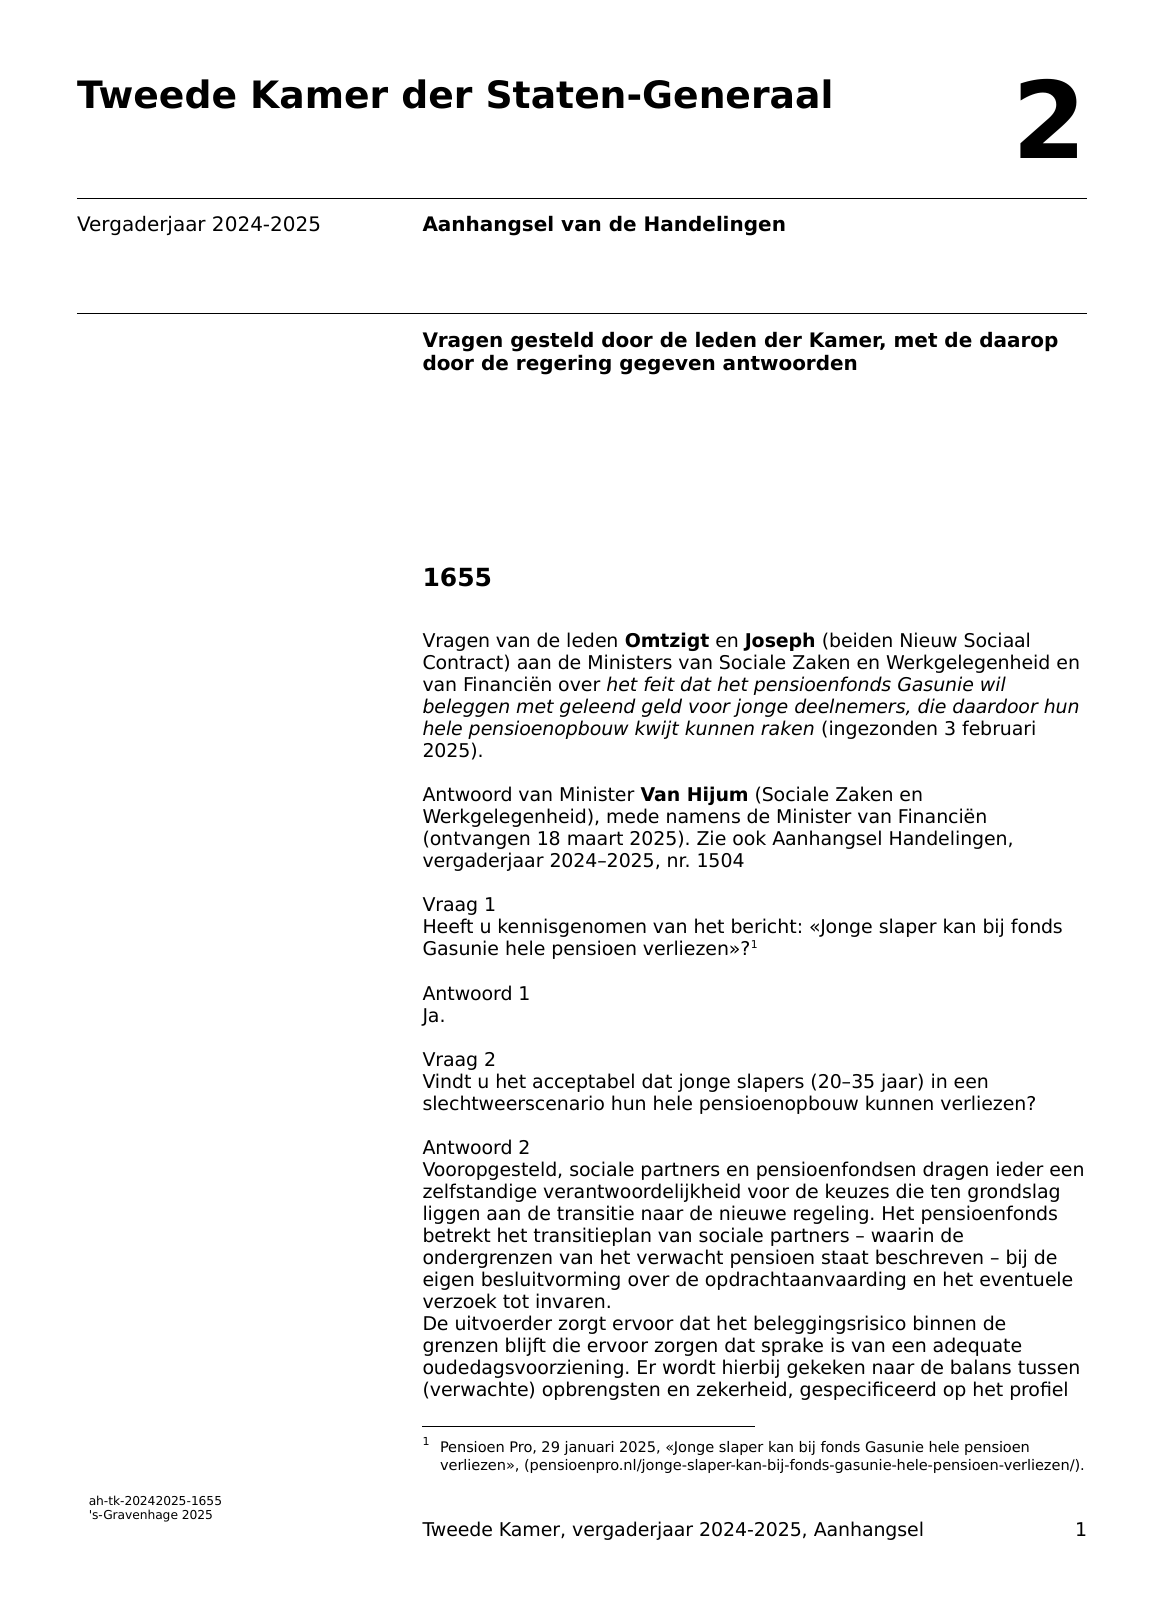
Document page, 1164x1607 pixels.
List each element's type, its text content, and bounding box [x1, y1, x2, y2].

text Heeft u kennisgenomen van het bericht: «Jonge slaper kan bij fonds Gasunie hele pensioen verliezen»? [422, 916, 1087, 960]
text Antwoord 2 [422, 1137, 1087, 1159]
table_cell [77, 314, 422, 375]
text Vindt u het acceptabel dat jonge slapers (20–35 jaar) in een slechtweerscenario hun hele pensioenopbouw kunnen verliezen? [422, 1071, 1087, 1114]
text 1655 [422, 563, 1087, 592]
text Vraag 1 [422, 894, 1087, 916]
text ah-tk-20242025-1655 [88, 1494, 323, 1508]
table_cell Vergaderjaar 2024-2025 [77, 199, 422, 313]
table_cell Aanhangsel van de Handelingen [422, 199, 1087, 313]
table_header Tweede Kamer der Staten-Generaal [77, 59, 886, 198]
text Vraag 2 [422, 1049, 1087, 1071]
text 's-Gravenhage 2025 [88, 1508, 323, 1522]
text Vooropgesteld, sociale partners en pensioenfondsen dragen ieder een zelfstandige verantwoordelijkheid voor de keuzes die ten grondslag liggen aan de transitie naar de nieuwe regeling. Het pensioenfonds betrekt het transitieplan van sociale partners – waarin de ondergrenzen van het verwacht pensioen staat beschreven – bij de eigen besluitvorming over de opdrachtaanvaarding en het eventuele verzoek tot invaren. [422, 1159, 1087, 1313]
text Pensioen Pro, 29 januari 2025, «Jonge slaper kan bij fonds Gasunie hele pensioen verliezen», (pensioenpro.nl/jonge-slaper-kan-bij-fonds-gasunie-hele-pensioen-verliezen/). [422, 1435, 1087, 1474]
text De uitvoerder zorgt ervoor dat het beleggingsrisico binnen de grenzen blijft die ervoor zorgen dat sprake is van een adequate oudedagsvoorziening. Er wordt hierbij gekeken naar de balans tussen (verwachte) opbrengsten en zekerheid, gespecificeerd op het profiel [422, 1313, 1087, 1401]
text Ja. [422, 1004, 1087, 1026]
table_header 2 [886, 59, 1087, 198]
text Vragen van de leden Omtzigt en Joseph (beiden Nieuw Sociaal Contract) aan de Ministers van Sociale Zaken en Werkgelegenheid en van Financiën over het feit dat het pensioenfonds Gasunie wil beleggen met geleend geld voor jonge deelnemers, die daardoor hun hele pensioenopbouw kwijt kunnen raken (ingezonden 3 februari 2025). [422, 630, 1087, 762]
table_cell Vragen gesteld door de leden der Kamer, met de daarop door de regering gegeven antwoorden [422, 314, 1087, 375]
text Antwoord 1 [422, 982, 1087, 1004]
text Antwoord van Minister Van Hijum (Sociale Zaken en Werkgelegenheid), mede namens de Minister van Financiën (ontvangen 18 maart 2025). Zie ook Aanhangsel Handelingen, vergaderjaar 2024–2025, nr. 1504 [422, 784, 1087, 872]
